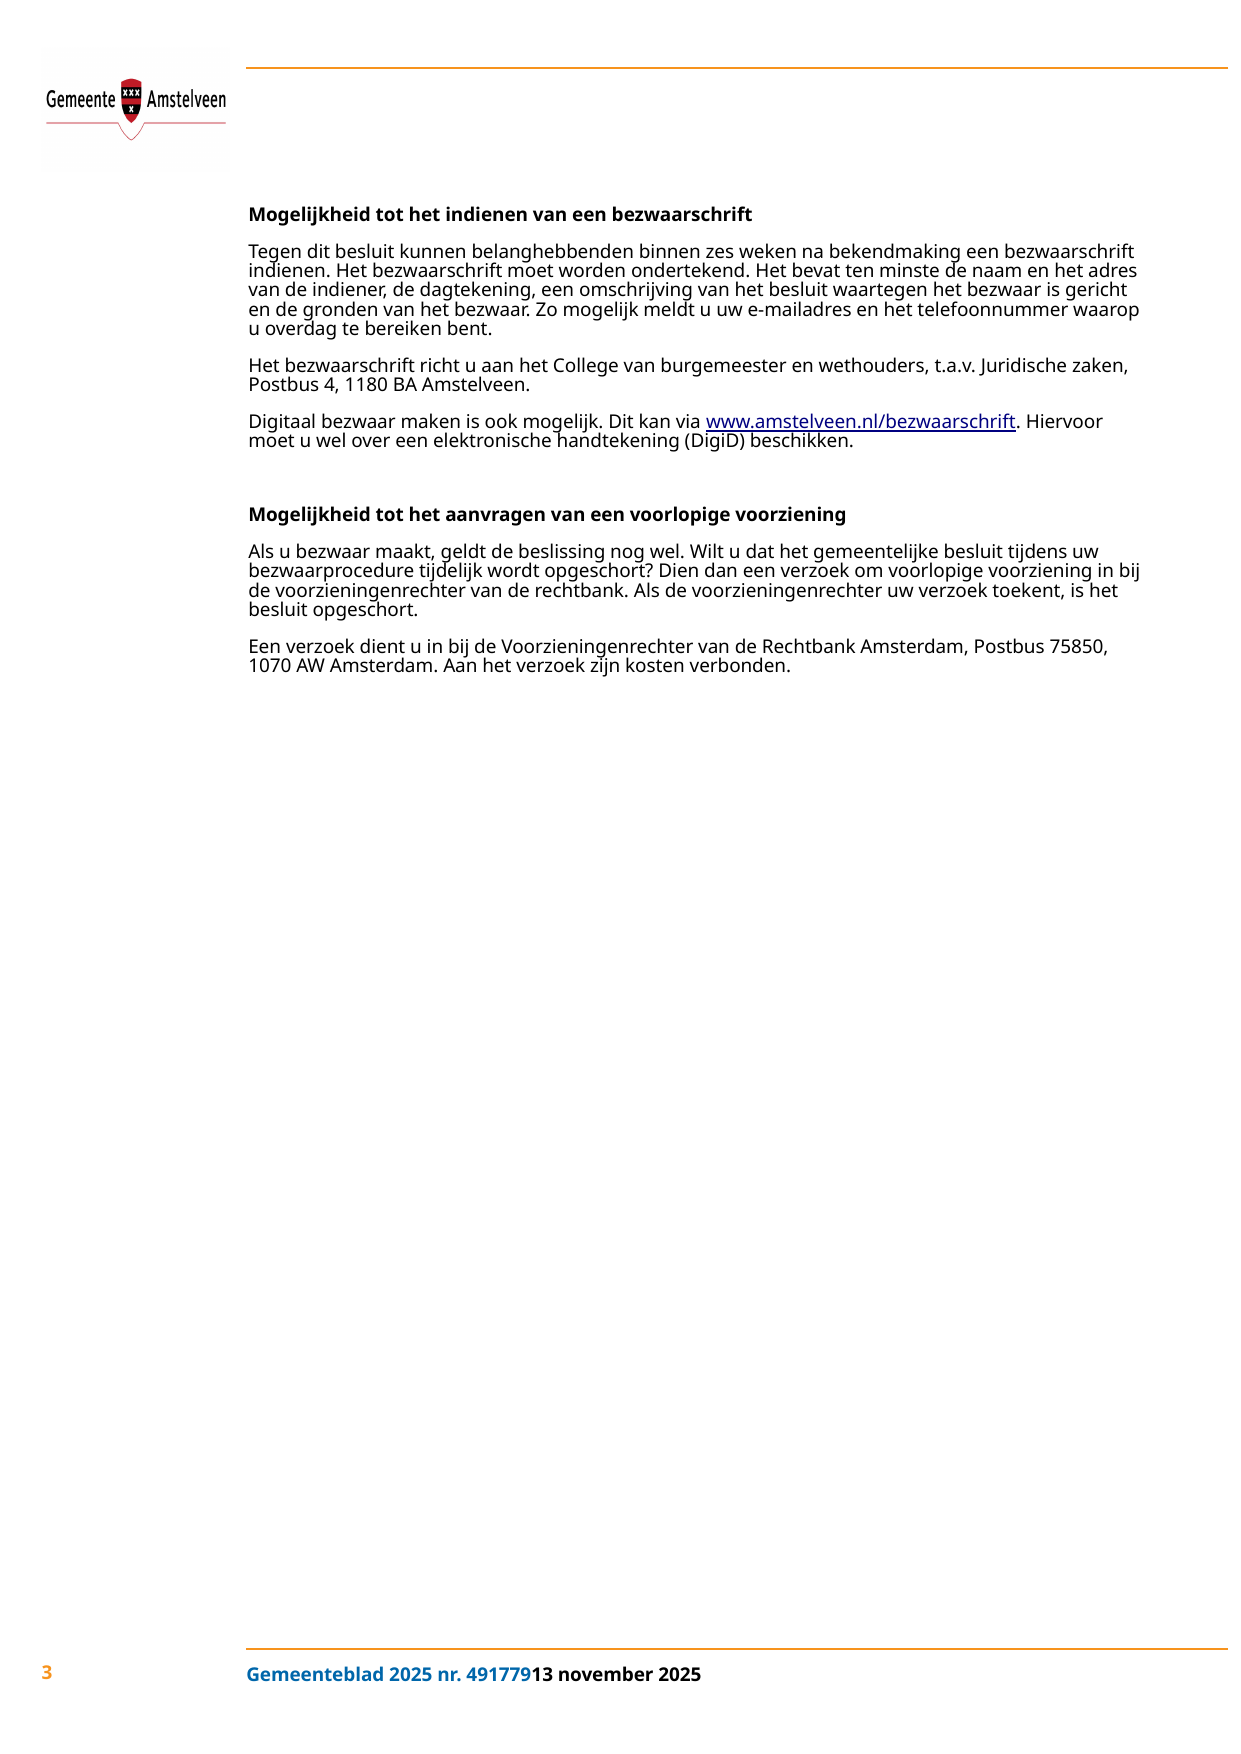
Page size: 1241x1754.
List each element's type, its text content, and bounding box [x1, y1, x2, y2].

text Het bezwaarschrift richt u aan het College van burgemeester en wethouders, t.a.v. Juridische zaken, Postbus 4, 1180 BA Amstelveen. [248, 357, 1152, 395]
picture [41, 47, 231, 172]
text Een verzoek dient u in bij de Voorzieningenrechter van de Rechtbank Amsterdam, Postbus 75850, 1070 AW Amsterdam. Aan het verzoek zijn kosten verbonden. [248, 638, 1152, 677]
text Digitaal bezwaar maken is ook mogelijk. Dit kan via www.amstelveen.nl/bezwaarschrift. Hiervoor moet u wel over een elektronische handtekening (DigiD) beschikken. [248, 413, 1152, 452]
text Tegen dit besluit kunnen belanghebbenden binnen zes weken na bekendmaking een bezwaarschrift indienen. Het bezwaarschrift moet worden ondertekend. Het bevat ten minste de naam en het adres van de indiener, de dagtekening, een omschrijving van het besluit waartegen het bezwaar is gericht en de gronden van het bezwaar. Zo mogelijk meldt u uw e-mailadres en het telefoonnummer waarop u overdag te bereiken bent. [248, 243, 1152, 339]
text Mogelijkheid tot het indienen van een bezwaarschrift [248, 206, 1152, 225]
text Mogelijkheid tot het aanvragen van een voorlopige voorziening [248, 506, 1152, 526]
text Als u bezwaar maakt, geldt de beslissing nog wel. Wilt u dat het gemeentelijke besluit tijdens uw bezwaarprocedure tijdelijk wordt opgeschort? Dien dan een verzoek om voorlopige voorziening in bij de voorzieningenrechter van de rechtbank. Als de voorzieningenrechter uw verzoek toekent, is het besluit opgeschort. [248, 543, 1152, 620]
